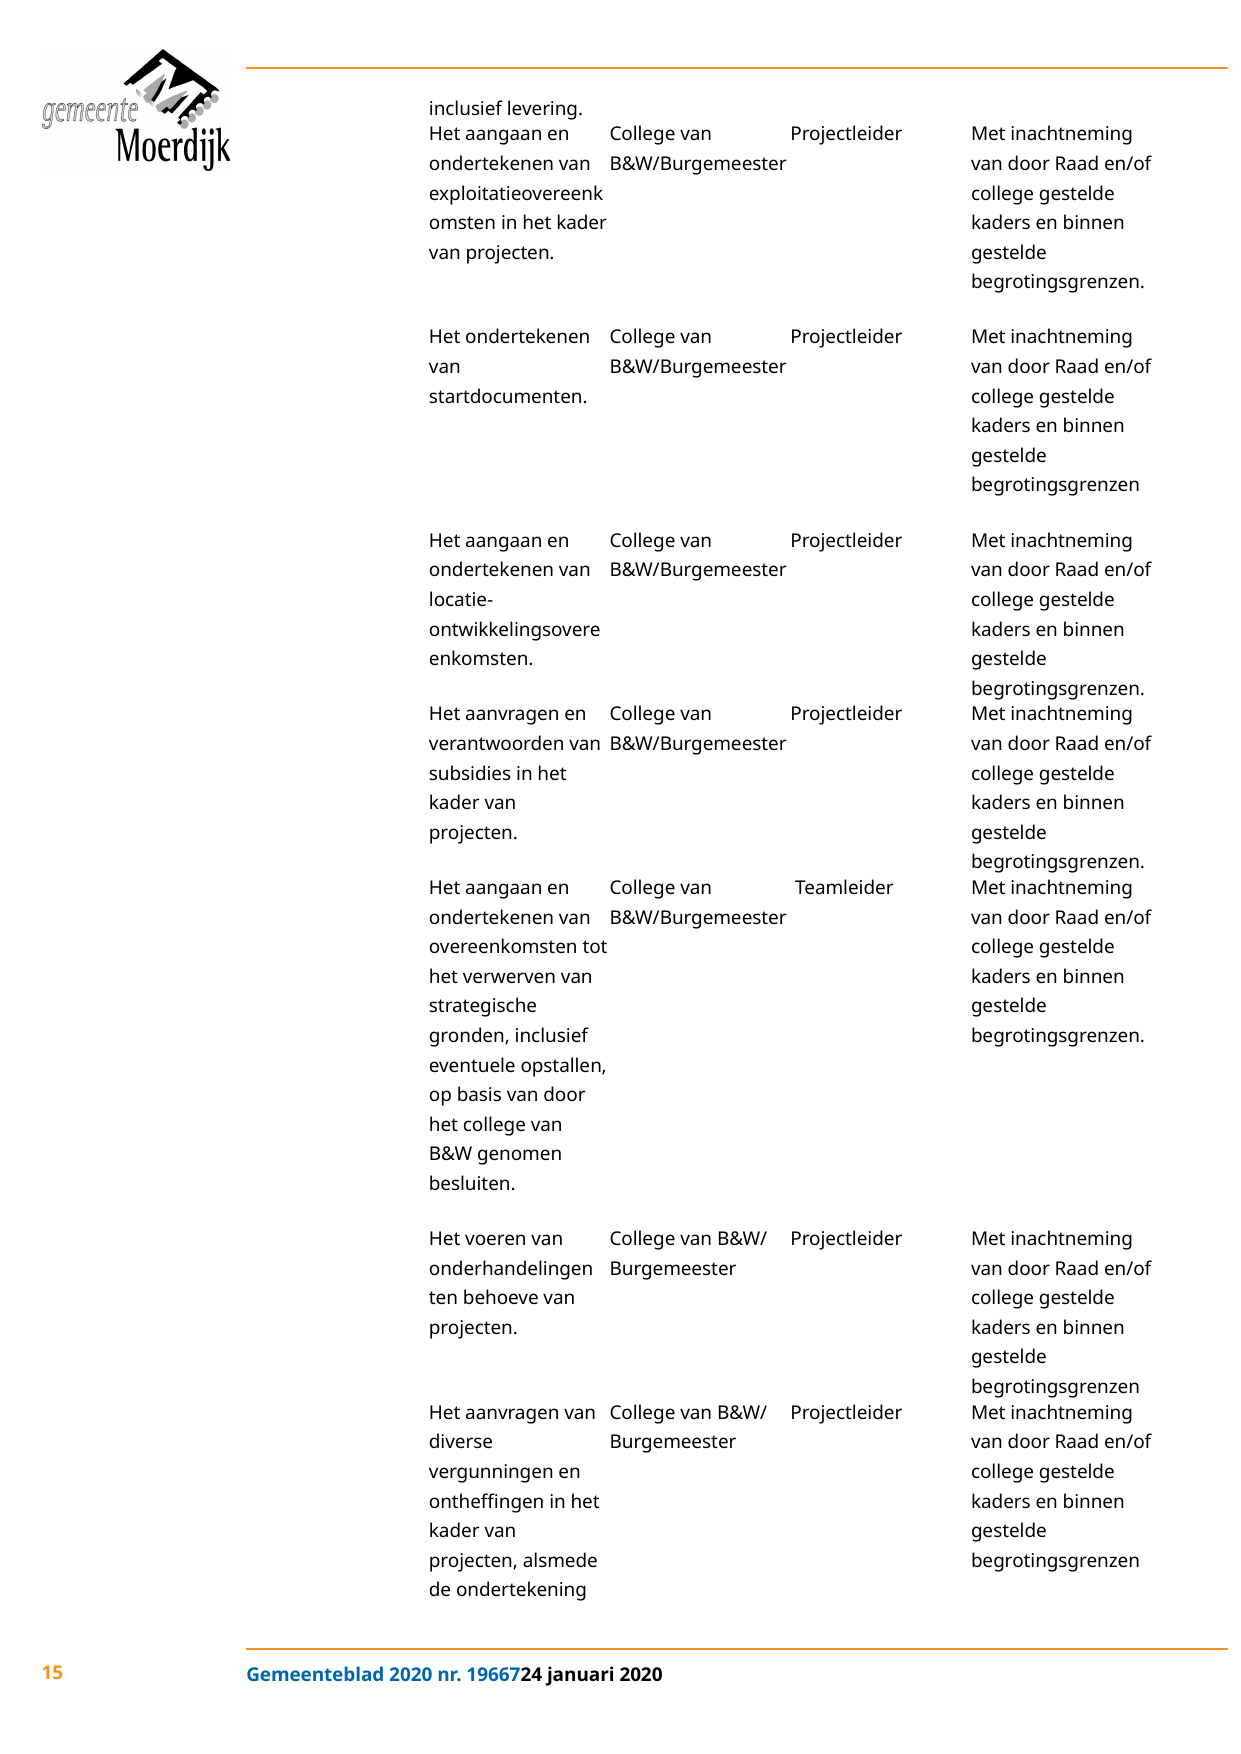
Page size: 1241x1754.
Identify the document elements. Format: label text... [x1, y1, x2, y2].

picture [41, 47, 231, 172]
table_cell Projectleider [790, 1399, 971, 1602]
table_cell College van B&W/ Burgemeester [609, 1225, 790, 1399]
table_cell Projectleider [790, 324, 971, 527]
table_cell Het aangaan en ondertekenen van overeenkomsten tot het verwerven van strategische gronden, inclusief eventuele opstallen, op basis van door het college van B&W genomen besluiten. [429, 874, 609, 1225]
table_cell Het voeren van onderhandelingen ten behoeve van projecten. [429, 1225, 609, 1399]
table_cell [248, 1225, 429, 1399]
table_cell College van B&W/ Burgemeester [609, 1399, 790, 1602]
table_cell [248, 874, 429, 1225]
table_cell Met inachtneming van door Raad en/of college gestelde kaders en binnen gestelde begrotingsgrenzen. [971, 121, 1152, 324]
table_cell College van B&W/Burgemeester [609, 874, 790, 1225]
table_cell College van B&W/Burgemeester [609, 324, 790, 527]
table_cell Met inachtneming van door Raad en/of college gestelde kaders en binnen gestelde begrotingsgrenzen [971, 1225, 1152, 1399]
table_cell [248, 701, 429, 874]
table_cell Met inachtneming van door Raad en/of college gestelde kaders en binnen gestelde begrotingsgrenzen. [971, 701, 1152, 874]
table_cell Met inachtneming van door Raad en/of college gestelde kaders en binnen gestelde begrotingsgrenzen [971, 1399, 1152, 1602]
table_cell inclusief levering. [429, 95, 609, 121]
table_cell College van B&W/Burgemeester [609, 121, 790, 324]
table_cell Projectleider [790, 701, 971, 874]
table_cell [248, 1399, 429, 1602]
table_cell [248, 95, 429, 121]
table_cell College van B&W/Burgemeester [609, 701, 790, 874]
table_cell Met inachtneming van door Raad en/of college gestelde kaders en binnen gestelde begrotingsgrenzen [971, 324, 1152, 527]
table_cell Projectleider [790, 121, 971, 324]
table_cell Het aanvragen van diverse vergunningen en ontheffingen in het kader van projecten, alsmede de ondertekening [429, 1399, 609, 1602]
table_cell Met inachtneming van door Raad en/of college gestelde kaders en binnen gestelde begrotingsgrenzen. [971, 527, 1152, 701]
table_cell Het aangaan en ondertekenen van exploitatieovereenkomsten in het kader van projecten. [429, 121, 609, 324]
table_cell College van B&W/Burgemeester [609, 527, 790, 701]
table_cell Projectleider [790, 1225, 971, 1399]
table_cell Met inachtneming van door Raad en/of college gestelde kaders en binnen gestelde begrotingsgrenzen. [971, 874, 1152, 1225]
table_cell Het aangaan en ondertekenen van locatie-ontwikkelingsovereenkomsten. [429, 527, 609, 701]
table_cell [790, 95, 971, 121]
table_cell Teamleider [790, 874, 971, 1225]
table_cell Het aanvragen en verantwoorden van subsidies in het kader van projecten. [429, 701, 609, 874]
table_cell Het ondertekenen van startdocumenten. [429, 324, 609, 527]
table_cell [971, 95, 1152, 121]
table_cell [609, 95, 790, 121]
table_cell [248, 324, 429, 527]
table_cell [248, 121, 429, 324]
table_cell [248, 527, 429, 701]
table_cell Projectleider [790, 527, 971, 701]
